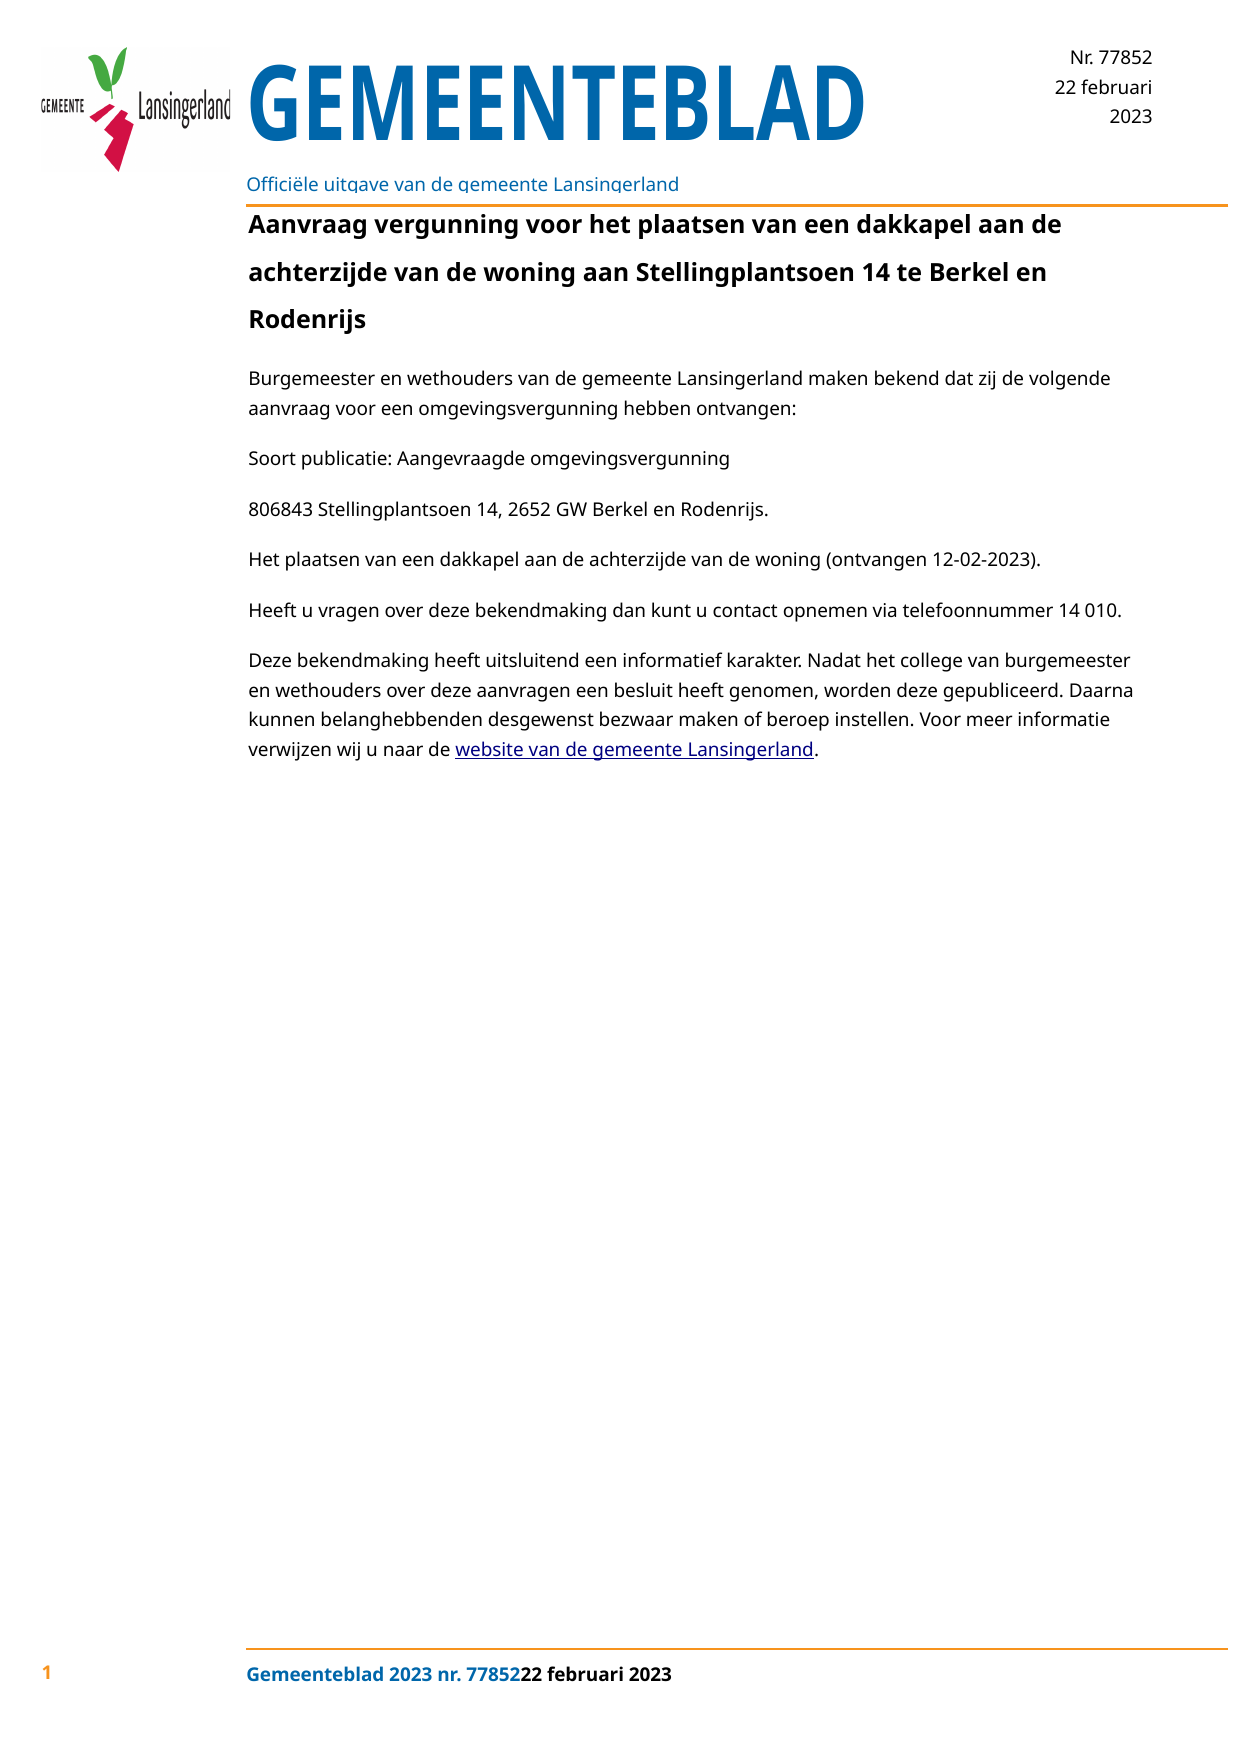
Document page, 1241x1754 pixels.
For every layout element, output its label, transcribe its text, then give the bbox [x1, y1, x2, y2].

text Aanvraag vergunning voor het plaatsen van een dakkapel aan de achterzijde van de woning aan Stellingplantsoen 14 te Berkel en Rodenrijs [248, 207, 1152, 336]
text Burgemeester en wethouders van de gemeente Lansingerland maken bekend dat zij de volgende aanvraag voor een omgevingsvergunning hebben ontvangen: [248, 366, 1152, 421]
text Soort publicatie: Aangevraagde omgevingsvergunning [248, 446, 1152, 471]
picture [41, 47, 231, 172]
text Het plaatsen van een dakkapel aan de achterzijde van de woning (ontvangen 12-02-2023). [248, 546, 1152, 572]
text Deze bekendmaking heeft uitsluitend een informatief karakter. Nadat het college van burgemeester en wethouders over deze aanvragen een besluit heeft genomen, worden deze gepubliceerd. Daarna kunnen belanghebbenden desgewenst bezwaar maken of beroep instellen. Voor meer informatie verwijzen wij u naar de website van de gemeente Lansingerland. [248, 647, 1152, 762]
text 806843 Stellingplantsoen 14, 2652 GW Berkel en Rodenrijs. [248, 496, 1152, 522]
text Heeft u vragen over deze bekendmaking dan kunt u contact opnemen via telefoonnummer 14 010. [248, 597, 1152, 622]
